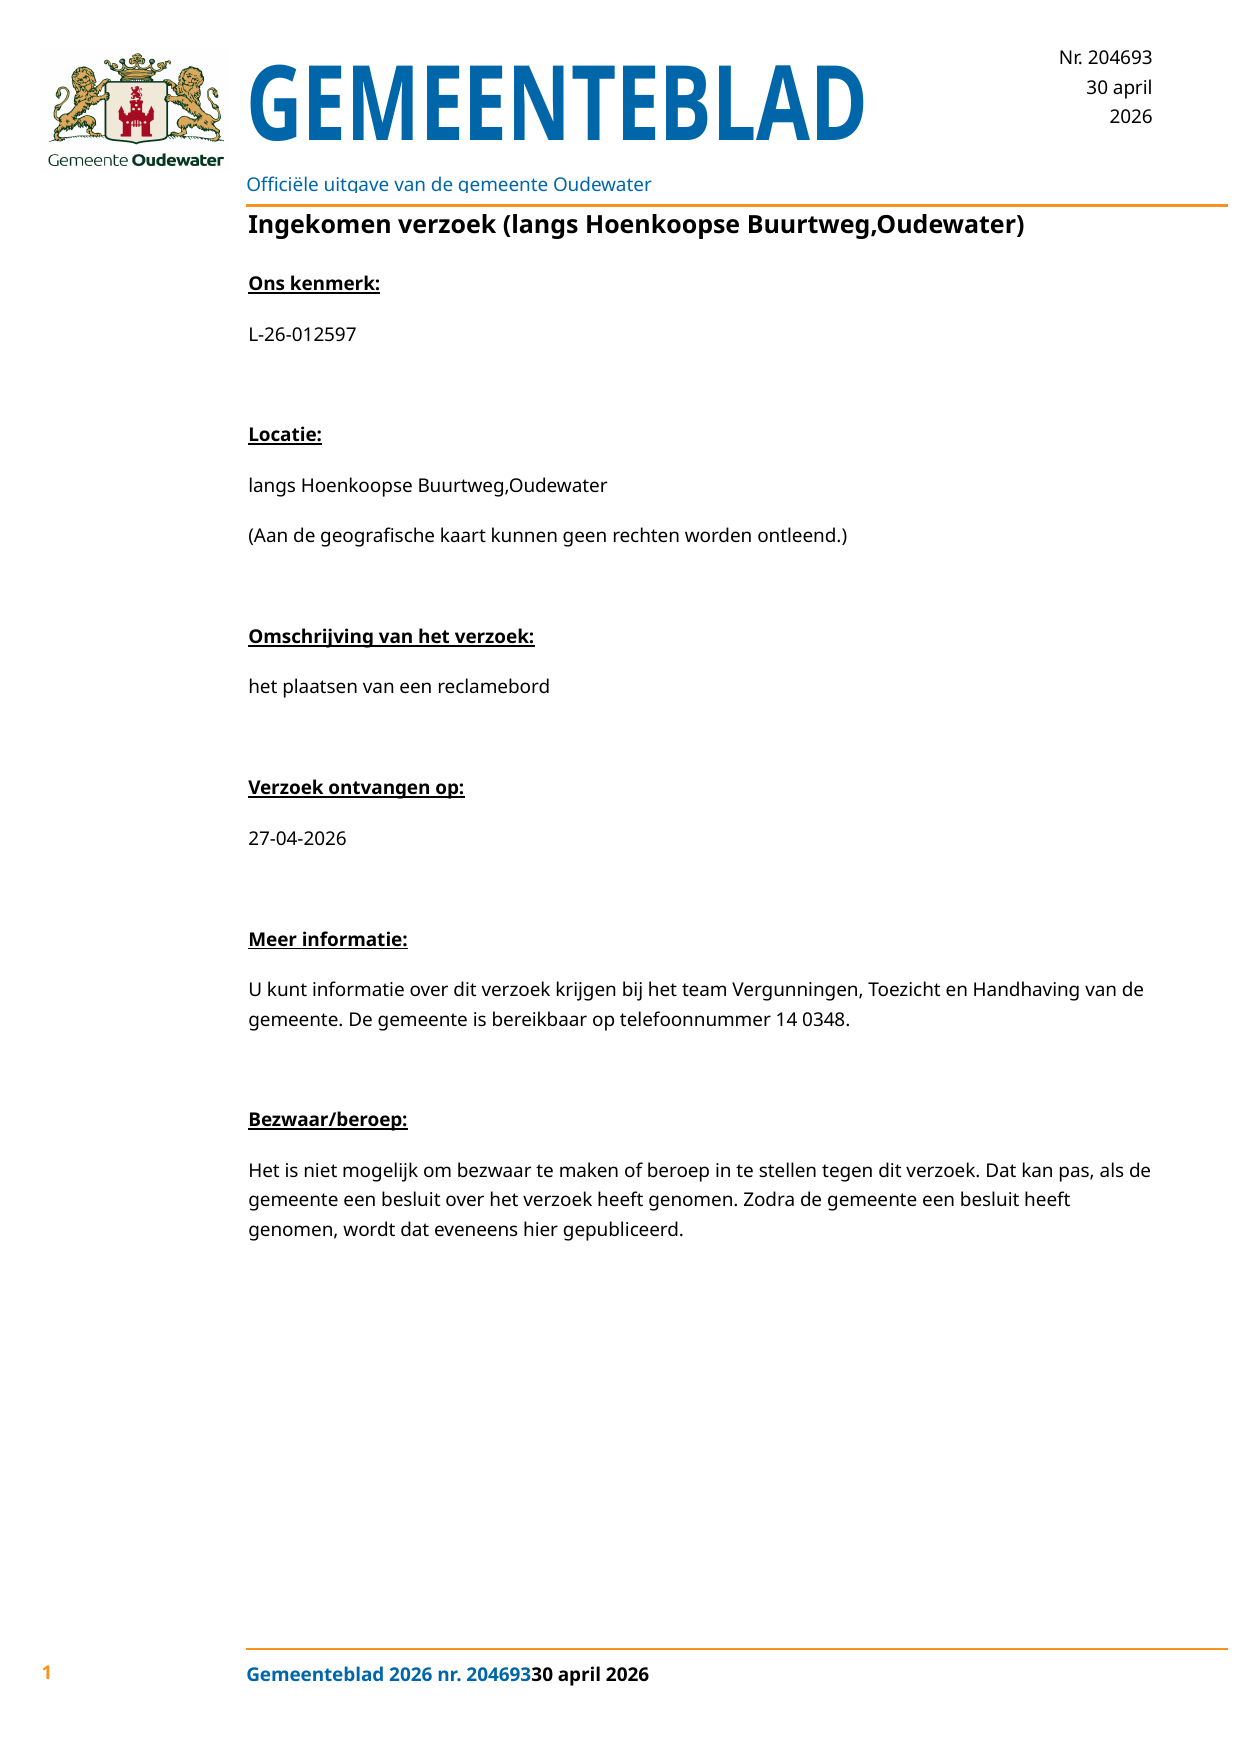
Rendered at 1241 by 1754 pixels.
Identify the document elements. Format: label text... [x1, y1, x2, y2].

text Ingekomen verzoek (langs Hoenkoopse Buurtweg,Oudewater) [248, 207, 1152, 241]
text (Aan de geografische kaart kunnen geen rechten worden ontleend.) [248, 522, 1152, 548]
text Meer informatie: [248, 926, 1152, 951]
text Ons kenmerk: [248, 270, 1152, 296]
text Bezwaar/beroep: [248, 1107, 1152, 1132]
picture [41, 47, 231, 172]
text U kunt informatie over dit verzoek krijgen bij het team Vergunningen, Toezicht en Handhaving van de gemeente. De gemeente is bereikbaar op telefoonnummer 14 0348. [248, 976, 1152, 1031]
text Locatie: [248, 422, 1152, 447]
text het plaatsen van een reclamebord [248, 674, 1152, 699]
text langs Hoenkoopse Buurtweg,Oudewater [248, 472, 1152, 498]
text L-26-012597 [248, 321, 1152, 346]
text Omschrijving van het verzoek: [248, 623, 1152, 649]
text Het is niet mogelijk om bezwaar te maken of beroep in te stellen tegen dit verzoek. Dat kan pas, als de gemeente een besluit over het verzoek heeft genomen. Zodra de gemeente een besluit heeft genomen, wordt dat eveneens hier gepubliceerd. [248, 1157, 1152, 1242]
text Verzoek ontvangen op: [248, 774, 1152, 800]
text 27-04-2026 [248, 825, 1152, 851]
